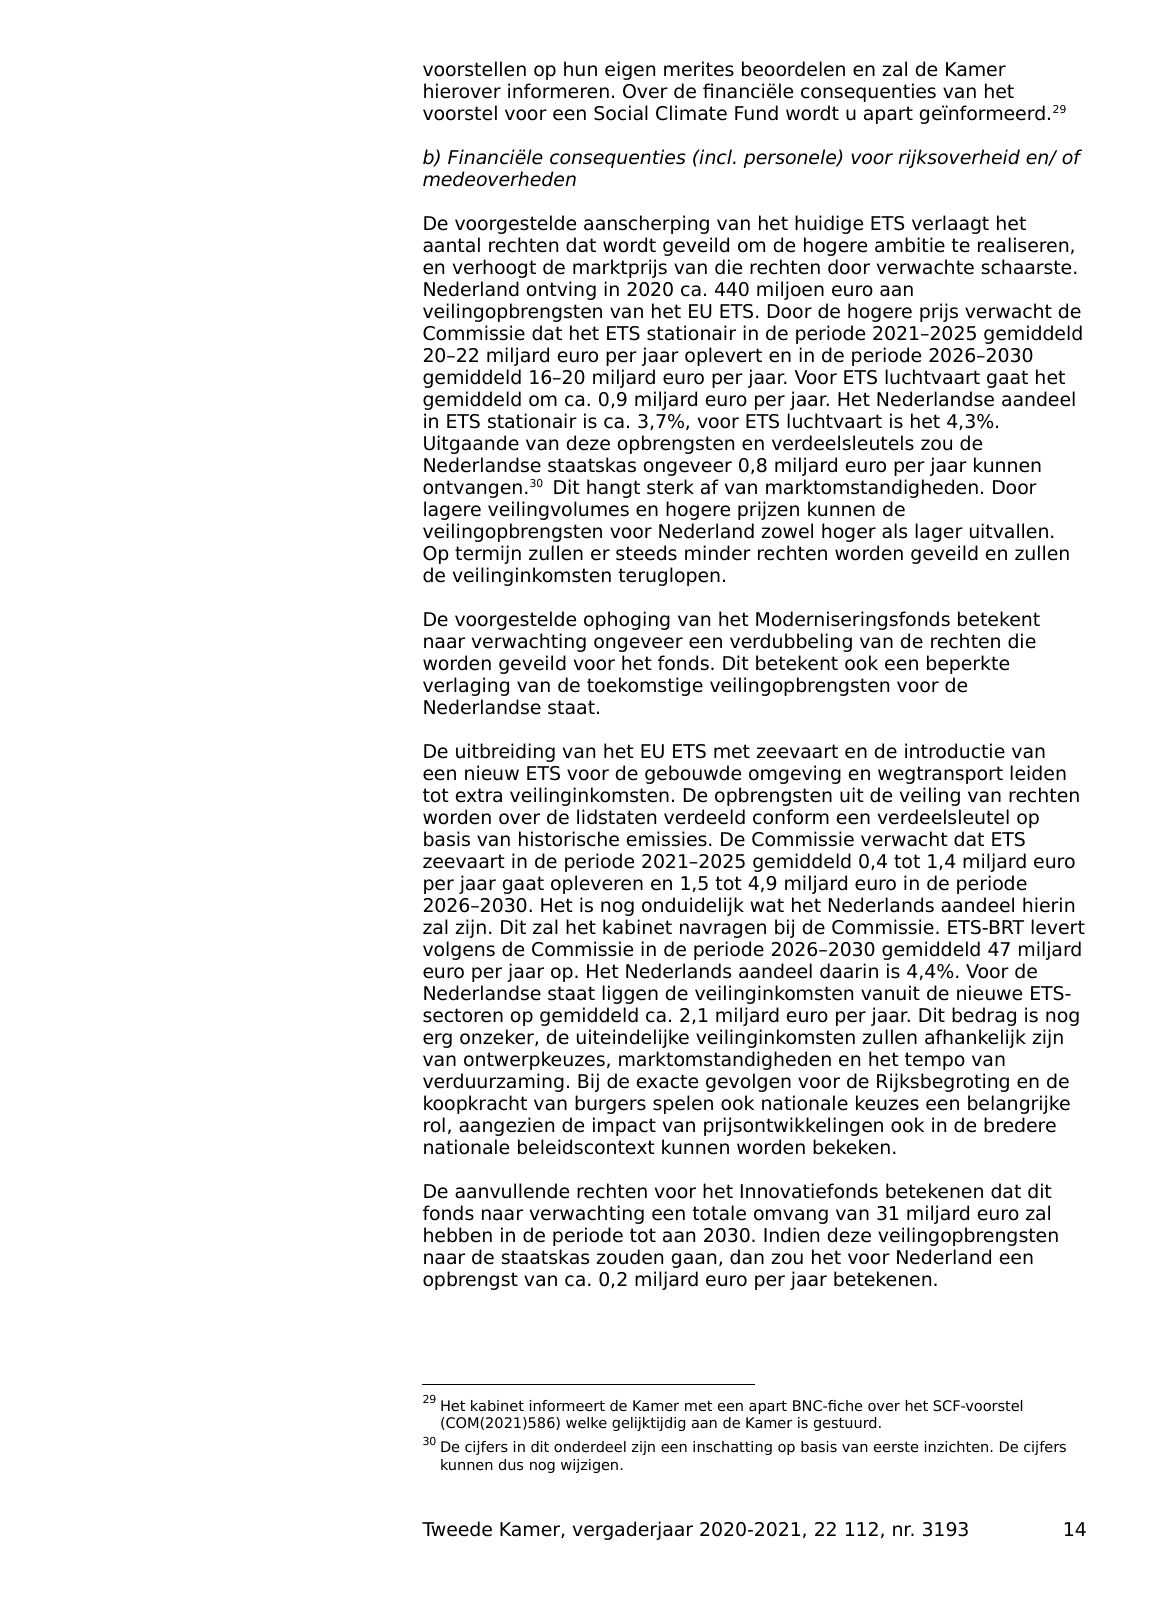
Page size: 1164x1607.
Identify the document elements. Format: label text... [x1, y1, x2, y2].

text Het kabinet informeert de Kamer met een apart BNC-fiche over het SCF-voorstel (COM(2021)586) welke gelijktijdig aan de Kamer is gestuurd. [422, 1393, 1087, 1432]
text De aanvullende rechten voor het Innovatiefonds betekenen dat dit fonds naar verwachting een totale omvang van 31 miljard euro zal hebben in de periode tot aan 2030. Indien deze veilingopbrengsten naar de staatskas zouden gaan, dan zou het voor Nederland een opbrengst van ca. 0,2 miljard euro per jaar betekenen. [422, 1181, 1087, 1291]
text De cijfers in dit onderdeel zijn een inschatting op basis van eerste inzichten. De cijfers kunnen dus nog wijzigen. [422, 1435, 1087, 1474]
text De voorgestelde aanscherping van het huidige ETS verlaagt het aantal rechten dat wordt geveild om de hogere ambitie te realiseren, en verhoogt de marktprijs van die rechten door verwachte schaarste. Nederland ontving in 2020 ca. 440 miljoen euro aan veilingopbrengsten van het EU ETS. Door de hogere prijs verwacht de Commissie dat het ETS stationair in de periode 2021–2025 gemiddeld 20–22 miljard euro per jaar oplevert en in de periode 2026–2030 gemiddeld 16–20 miljard euro per jaar. Voor ETS luchtvaart gaat het gemiddeld om ca. 0,9 miljard euro per jaar. Het Nederlandse aandeel in ETS stationair is ca. 3,7%, voor ETS luchtvaart is het 4,3%. Uitgaande van deze opbrengsten en verdeelsleutels zou de Nederlandse staatskas ongeveer 0,8 miljard euro per jaar kunnen ontvangen. Dit hangt sterk af van marktomstandigheden. Door lagere veilingvolumes en hogere prijzen kunnen de veilingopbrengsten voor Nederland zowel hoger als lager uitvallen. Op termijn zullen er steeds minder rechten worden geveild en zullen de veilinginkomsten teruglopen. [422, 213, 1087, 587]
text De voorgestelde ophoging van het Moderniseringsfonds betekent naar verwachting ongeveer een verdubbeling van de rechten die worden geveild voor het fonds. Dit betekent ook een beperkte verlaging van de toekomstige veilingopbrengsten voor de Nederlandse staat. [422, 609, 1087, 719]
subtitle b) Financiële consequenties (incl. personele) voor rijksoverheid en/ of medeoverheden [422, 147, 1087, 191]
text De uitbreiding van het EU ETS met zeevaart en de introductie van een nieuw ETS voor de gebouwde omgeving en wegtransport leiden tot extra veilinginkomsten. De opbrengsten uit de veiling van rechten worden over de lidstaten verdeeld conform een verdeelsleutel op basis van historische emissies. De Commissie verwacht dat ETS zeevaart in de periode 2021–2025 gemiddeld 0,4 tot 1,4 miljard euro per jaar gaat opleveren en 1,5 tot 4,9 miljard euro in de periode 2026–2030. Het is nog onduidelijk wat het Nederlands aandeel hierin zal zijn. Dit zal het kabinet navragen bij de Commissie. ETS-BRT levert volgens de Commissie in de periode 2026–2030 gemiddeld 47 miljard euro per jaar op. Het Nederlands aandeel daarin is 4,4%. Voor de Nederlandse staat liggen de veilinginkomsten vanuit de nieuwe ETS-sectoren op gemiddeld ca. 2,1 miljard euro per jaar. Dit bedrag is nog erg onzeker, de uiteindelijke veilinginkomsten zullen afhankelijk zijn van ontwerpkeuzes, marktomstandigheden en het tempo van verduurzaming. Bij de exacte gevolgen voor de Rijksbegroting en de koopkracht van burgers spelen ook nationale keuzes een belangrijke rol, aangezien de impact van prijsontwikkelingen ook in de bredere nationale beleidscontext kunnen worden bekeken. [422, 741, 1087, 1159]
text voorstellen op hun eigen merites beoordelen en zal de Kamer hierover informeren. Over de financiële consequenties van het voorstel voor een Social Climate Fund wordt u apart geïnformeerd. [422, 59, 1087, 125]
